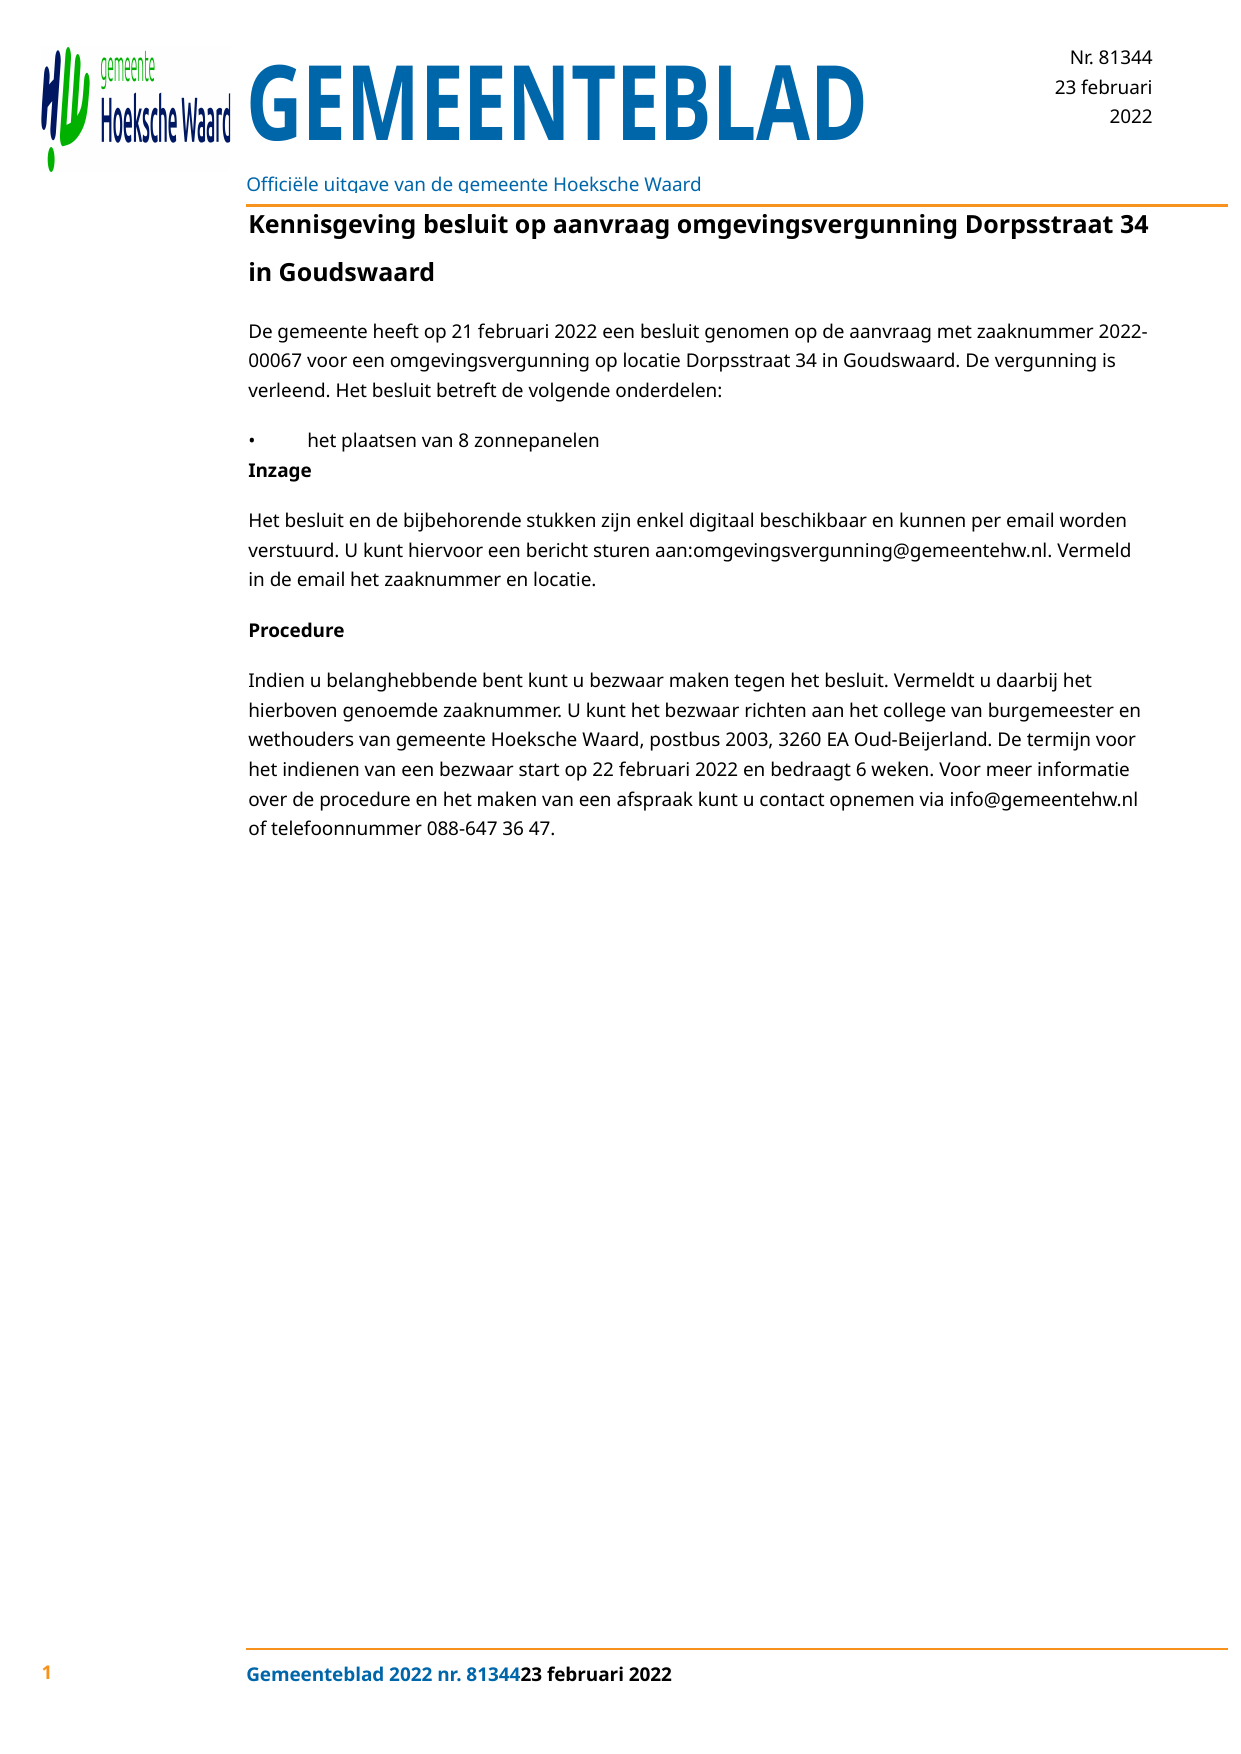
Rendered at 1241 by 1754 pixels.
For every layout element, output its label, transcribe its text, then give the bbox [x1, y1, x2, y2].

list het plaatsen van 8 zonnepanelen [248, 427, 1152, 453]
text De gemeente heeft op 21 februari 2022 een besluit genomen op de aanvraag met zaaknummer 2022-00067 voor een omgevingsvergunning op locatie Dorpsstraat 34 in Goudswaard. De vergunning is verleend. Het besluit betreft de volgende onderdelen: [248, 318, 1152, 403]
text Indien u belanghebbende bent kunt u bezwaar maken tegen het besluit. Vermeldt u daarbij het hierboven genoemde zaaknummer. U kunt het bezwaar richten aan het college van burgemeester en wethouders van gemeente Hoeksche Waard, postbus 2003, 3260 EA Oud-Beijerland. De termijn voor het indienen van een bezwaar start op 22 februari 2022 en bedraagt 6 weken. Voor meer informatie over de procedure en het maken van een afspraak kunt u contact opnemen via info@gemeentehw.nl of telefoonnummer 088-647 36 47. [248, 667, 1152, 841]
text Inzage [248, 457, 1152, 483]
text Kennisgeving besluit op aanvraag omgevingsvergunning Dorpsstraat 34 in Goudswaard [248, 207, 1152, 288]
text Het besluit en de bijbehorende stukken zijn enkel digitaal beschikbaar en kunnen per email worden verstuurd. U kunt hiervoor een bericht sturen aan:omgevingsvergunning@gemeentehw.nl. Vermeld in de email het zaaknummer en locatie. [248, 507, 1152, 592]
picture [41, 47, 231, 172]
text Procedure [248, 617, 1152, 643]
